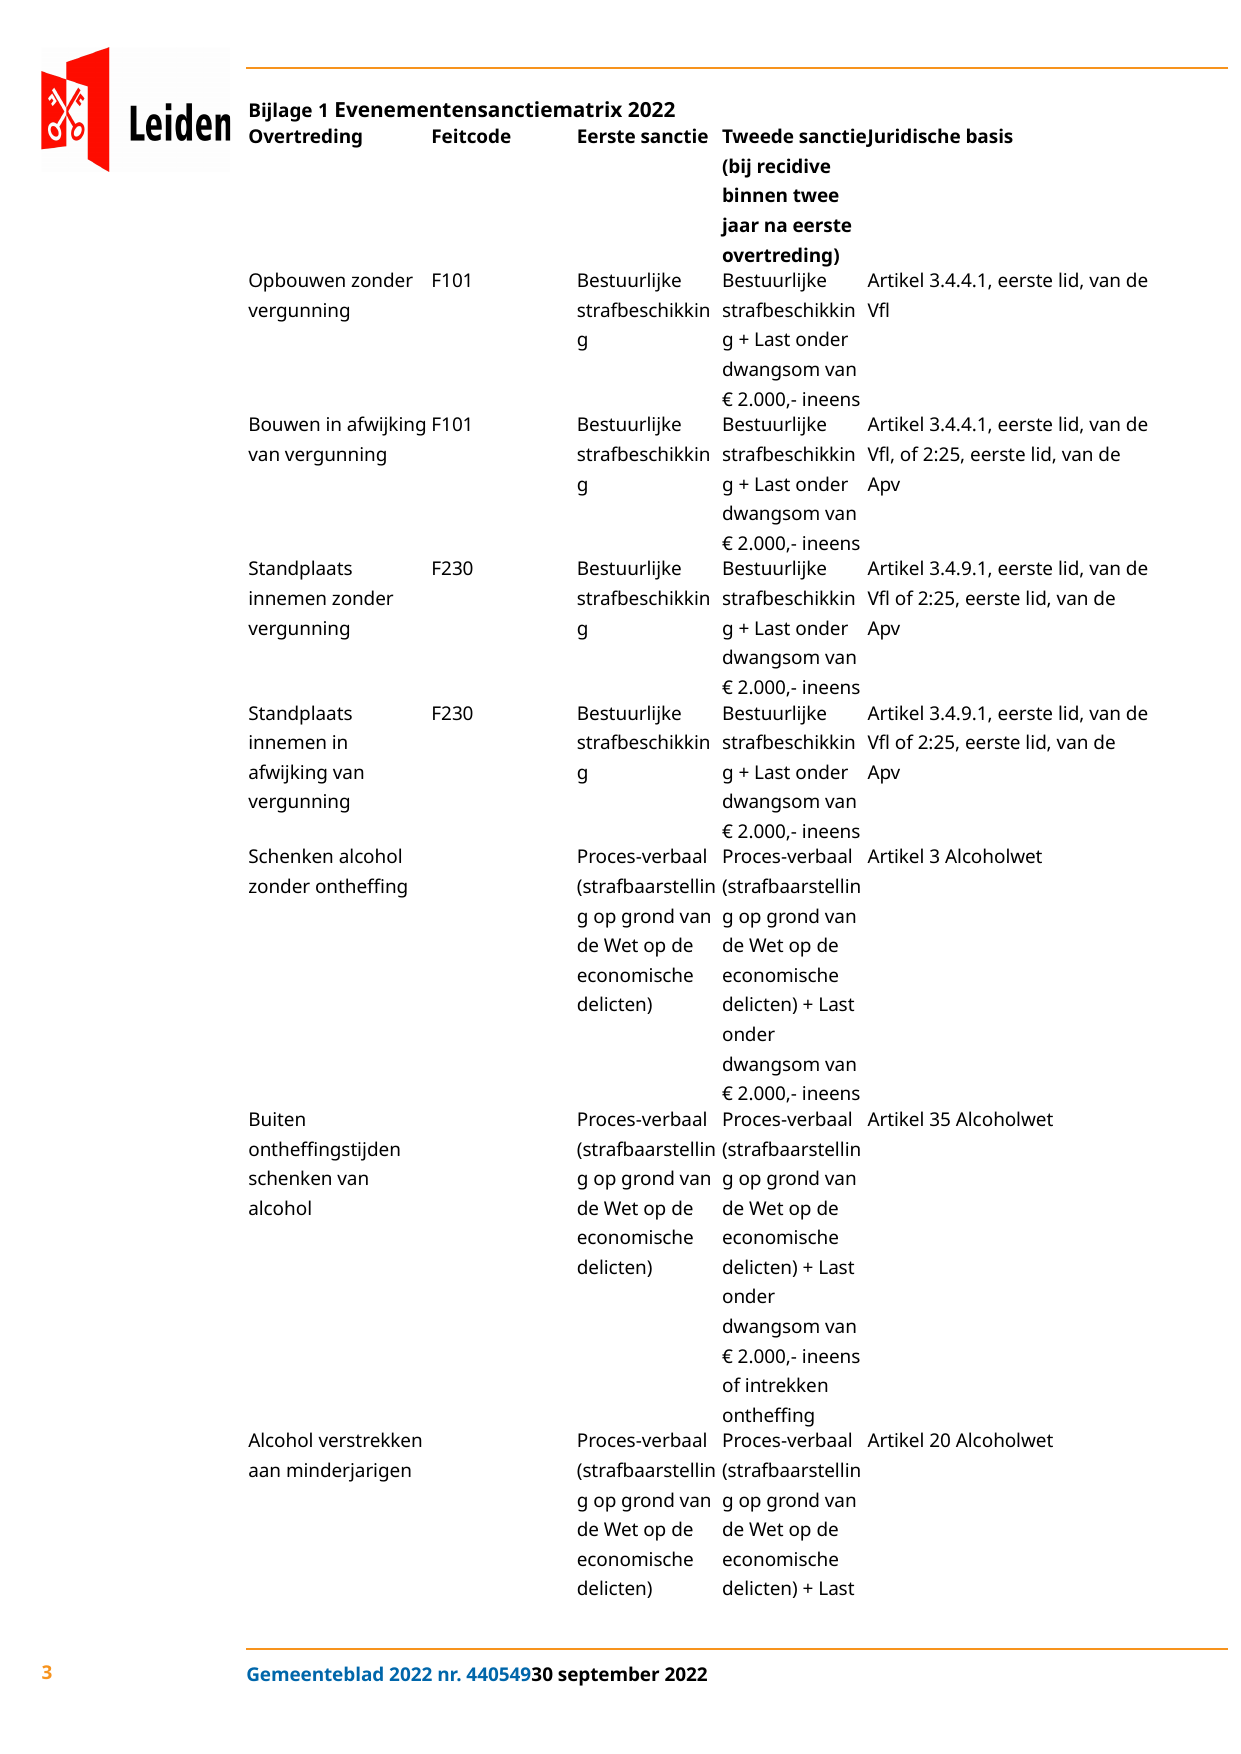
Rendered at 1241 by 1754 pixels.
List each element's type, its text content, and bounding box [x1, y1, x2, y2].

table_cell Artikel 3.4.9.1, eerste lid, van de Vfl of 2:25, eerste lid, van de Apv [867, 700, 1152, 844]
table_cell Bestuurlijke strafbeschikking + Last onder dwangsom van € 2.000,- ineens [722, 268, 867, 412]
text Bijlage 1 Evenementensanctiematrix 2022 [248, 95, 1152, 123]
table_cell Proces-verbaal (strafbaarstelling op grond van de Wet op de economische delicten) [577, 1428, 722, 1601]
table_cell Proces-verbaal (strafbaarstelling op grond van de Wet op de economische delicten) + Last [722, 1428, 867, 1601]
table_cell F230 [431, 700, 577, 844]
table_cell [431, 1428, 577, 1601]
table_cell Artikel 3.4.9.1, eerste lid, van de Vfl of 2:25, eerste lid, van de Apv [867, 556, 1152, 700]
table_cell Bestuurlijke strafbeschikking [577, 412, 722, 556]
table_cell Bouwen in afwijking van vergunning [248, 412, 431, 556]
table_header Juridische basis [867, 124, 1152, 267]
table_cell Bestuurlijke strafbeschikking [577, 268, 722, 412]
table_cell Standplaats innemen zonder vergunning [248, 556, 431, 700]
table_cell Artikel 3 Alcoholwet [867, 844, 1152, 1106]
table_cell Opbouwen zonder vergunning [248, 268, 431, 412]
table_header Eerste sanctie [577, 124, 722, 267]
table_cell Artikel 3.4.4.1, eerste lid, van de Vfl [867, 268, 1152, 412]
table_cell Bestuurlijke strafbeschikking + Last onder dwangsom van € 2.000,- ineens [722, 556, 867, 700]
table_cell Bestuurlijke strafbeschikking [577, 556, 722, 700]
table_cell Standplaats innemen in afwijking van vergunning [248, 700, 431, 844]
table_cell Proces-verbaal (strafbaarstelling op grond van de Wet op de economische delicten) [577, 1106, 722, 1428]
table_cell Bestuurlijke strafbeschikking + Last onder dwangsom van € 2.000,- ineens [722, 412, 867, 556]
table_cell Proces-verbaal (strafbaarstelling op grond van de Wet op de economische delicten) [577, 844, 722, 1106]
table_cell F101 [431, 412, 577, 556]
table_cell Artikel 3.4.4.1, eerste lid, van de Vfl, of 2:25, eerste lid, van de Apv [867, 412, 1152, 556]
picture [41, 47, 231, 172]
table_cell Proces-verbaal (strafbaarstelling op grond van de Wet op de economische delicten) + Last onder dwangsom van € 2.000,- ineens [722, 844, 867, 1106]
table_cell F101 [431, 268, 577, 412]
table_cell [431, 1106, 577, 1428]
table_cell [431, 844, 577, 1106]
table_header Tweede sanctie (bij recidive binnen twee jaar na eerste overtreding) [722, 124, 867, 267]
table_cell Bestuurlijke strafbeschikking + Last onder dwangsom van € 2.000,- ineens [722, 700, 867, 844]
table_header Overtreding [248, 124, 431, 267]
table_cell F230 [431, 556, 577, 700]
table_cell Artikel 35 Alcoholwet [867, 1106, 1152, 1428]
table_cell Buiten ontheffingstijden schenken van alcohol [248, 1106, 431, 1428]
table_cell Schenken alcohol zonder ontheffing [248, 844, 431, 1106]
table_cell Alcohol verstrekken aan minderjarigen [248, 1428, 431, 1601]
table_cell Artikel 20 Alcoholwet [867, 1428, 1152, 1601]
table_cell Bestuurlijke strafbeschikking [577, 700, 722, 844]
table_header Feitcode [431, 124, 577, 267]
table_cell Proces-verbaal (strafbaarstelling op grond van de Wet op de economische delicten) + Last onder dwangsom van € 2.000,- ineens of intrekken ontheffing [722, 1106, 867, 1428]
